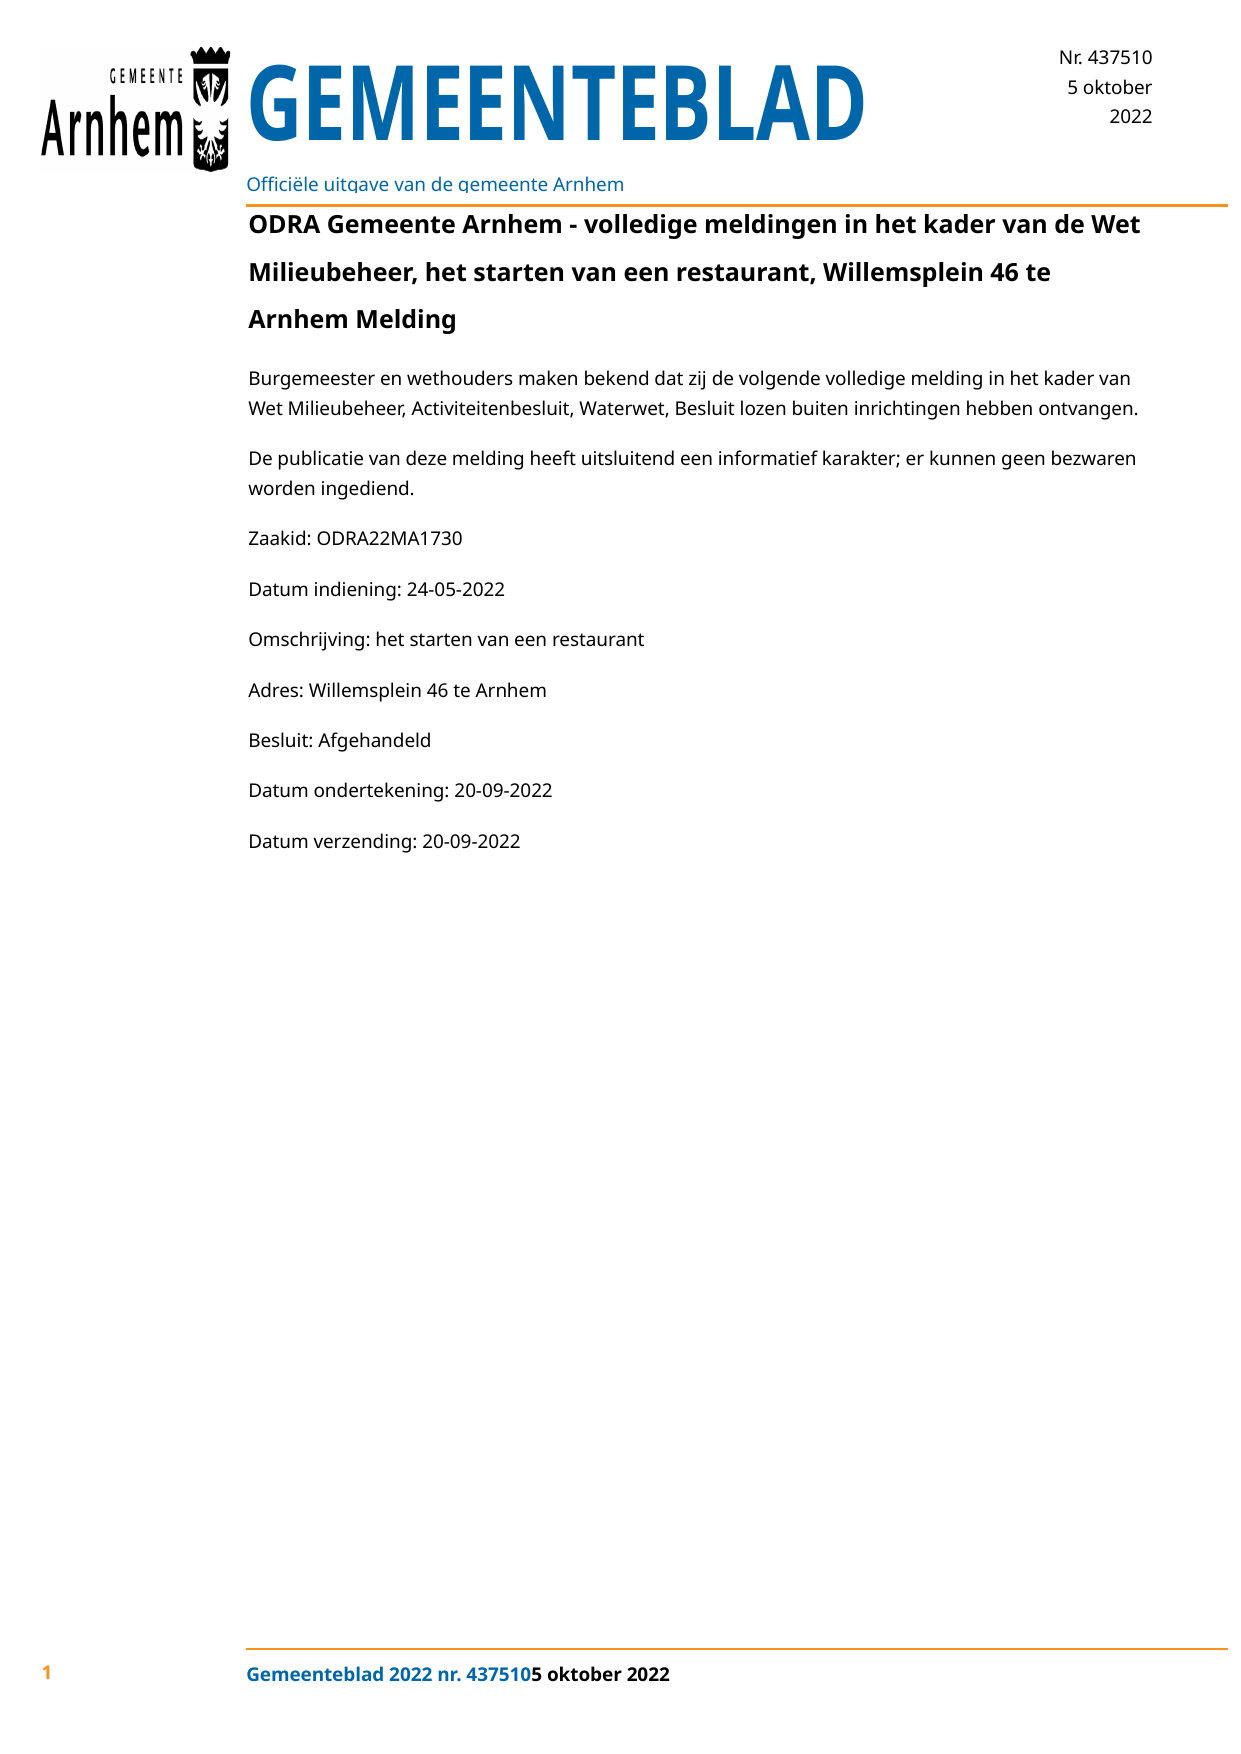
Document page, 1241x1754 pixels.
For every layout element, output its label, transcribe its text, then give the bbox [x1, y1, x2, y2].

text Adres: Willemsplein 46 te Arnhem [248, 677, 1152, 702]
text Besluit: Afgehandeld [248, 727, 1152, 753]
text Zaakid: ODRA22MA1730 [248, 526, 1152, 551]
text Burgemeester en wethouders maken bekend dat zij de volgende volledige melding in het kader van Wet Milieubeheer, Activiteitenbesluit, Waterwet, Besluit lozen buiten inrichtingen hebben ontvangen. [248, 366, 1152, 421]
text Datum ondertekening: 20-09-2022 [248, 778, 1152, 803]
text ODRA Gemeente Arnhem - volledige meldingen in het kader van de Wet Milieubeheer, het starten van een restaurant, Willemsplein 46 te Arnhem Melding [248, 207, 1152, 336]
text Omschrijving: het starten van een restaurant [248, 626, 1152, 652]
picture [41, 47, 231, 172]
text Datum indiening: 24-05-2022 [248, 576, 1152, 602]
text De publicatie van deze melding heeft uitsluitend een informatief karakter; er kunnen geen bezwaren worden ingediend. [248, 446, 1152, 501]
text Datum verzending: 20-09-2022 [248, 828, 1152, 854]
